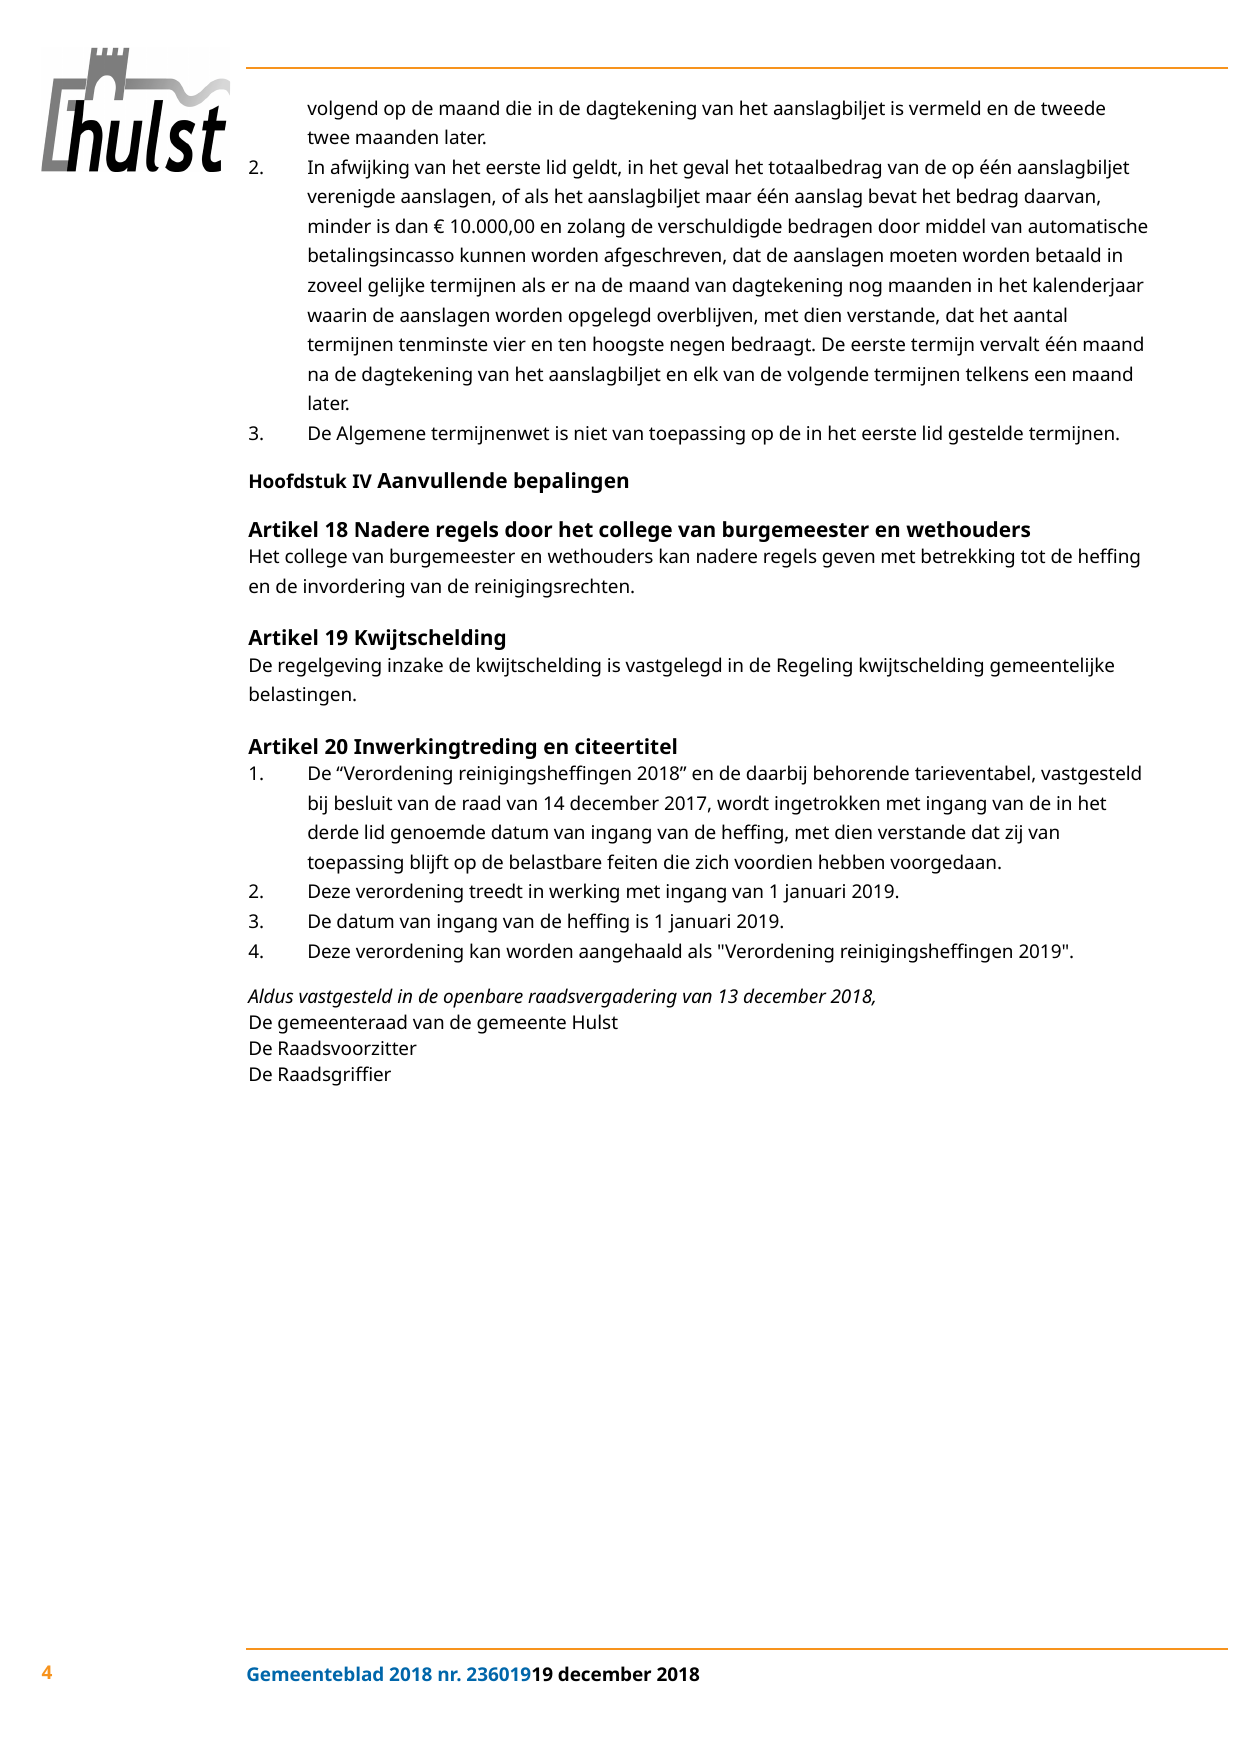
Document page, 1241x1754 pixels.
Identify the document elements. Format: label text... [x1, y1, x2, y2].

text Het college van burgemeester en wethouders kan nadere regels geven met betrekking tot de heffing en de invordering van de reinigingsrechten. [248, 543, 1152, 599]
list De datum van ingang van de heffing is 1 januari 2019. [248, 908, 1152, 934]
list volgend op de maand die in de dagtekening van het aanslagbiljet is vermeld en de tweede twee maanden later. [248, 95, 1152, 150]
text Aldus vastgesteld in de openbare raadsvergadering van 13 december 2018, [248, 983, 1152, 1009]
list In afwijking van het eerste lid geldt, in het geval het totaalbedrag van de op één aanslagbiljet verenigde aanslagen, of als het aanslagbiljet maar één aanslag bevat het bedrag daarvan, minder is dan € 10.000,00 en zolang de verschuldigde bedragen door middel van automatische betalingsincasso kunnen worden afgeschreven, dat de aanslagen moeten worden betaald in zoveel gelijke termijnen als er na de maand van dagtekening nog maanden in het kalenderjaar waarin de aanslagen worden opgelegd overblijven, met dien verstande, dat het aantal termijnen tenminste vier en ten hoogste negen bedraagt. De eerste termijn vervalt één maand na de dagtekening van het aanslagbiljet en elk van de volgende termijnen telkens een maand later. [248, 154, 1152, 416]
list Deze verordening kan worden aangehaald als "Verordening reinigingsheffingen 2019". [248, 938, 1152, 964]
text Hoofdstuk IV Aanvullende bepalingen [248, 466, 1152, 494]
text De regelgeving inzake de kwijtschelding is vastgelegd in de Regeling kwijtschelding gemeentelijke belastingen. [248, 652, 1152, 707]
list De Algemene termijnenwet is niet van toepassing op de in het eerste lid gestelde termijnen. [248, 420, 1152, 446]
text Artikel 20 Inwerkingtreding en citeertitel [248, 732, 1152, 760]
list De “Verordening reinigingsheffingen 2018” en de daarbij behorende tarieventabel, vastgesteld bij besluit van de raad van 14 december 2017, wordt ingetrokken met ingang van de in het derde lid genoemde datum van ingang van de heffing, met dien verstande dat zij van toepassing blijft op de belastbare feiten die zich voordien hebben voorgedaan. [248, 760, 1152, 875]
picture [41, 47, 231, 172]
list Deze verordening treedt in werking met ingang van 1 januari 2019. [248, 879, 1152, 904]
text Artikel 19 Kwijtschelding [248, 623, 1152, 652]
text Artikel 18 Nadere regels door het college van burgemeester en wethouders [248, 515, 1152, 543]
text De gemeenteraad van de gemeente Hulst [248, 1009, 1152, 1035]
text De Raadsvoorzitter [248, 1035, 1152, 1061]
text De Raadsgriffier [248, 1061, 1152, 1086]
